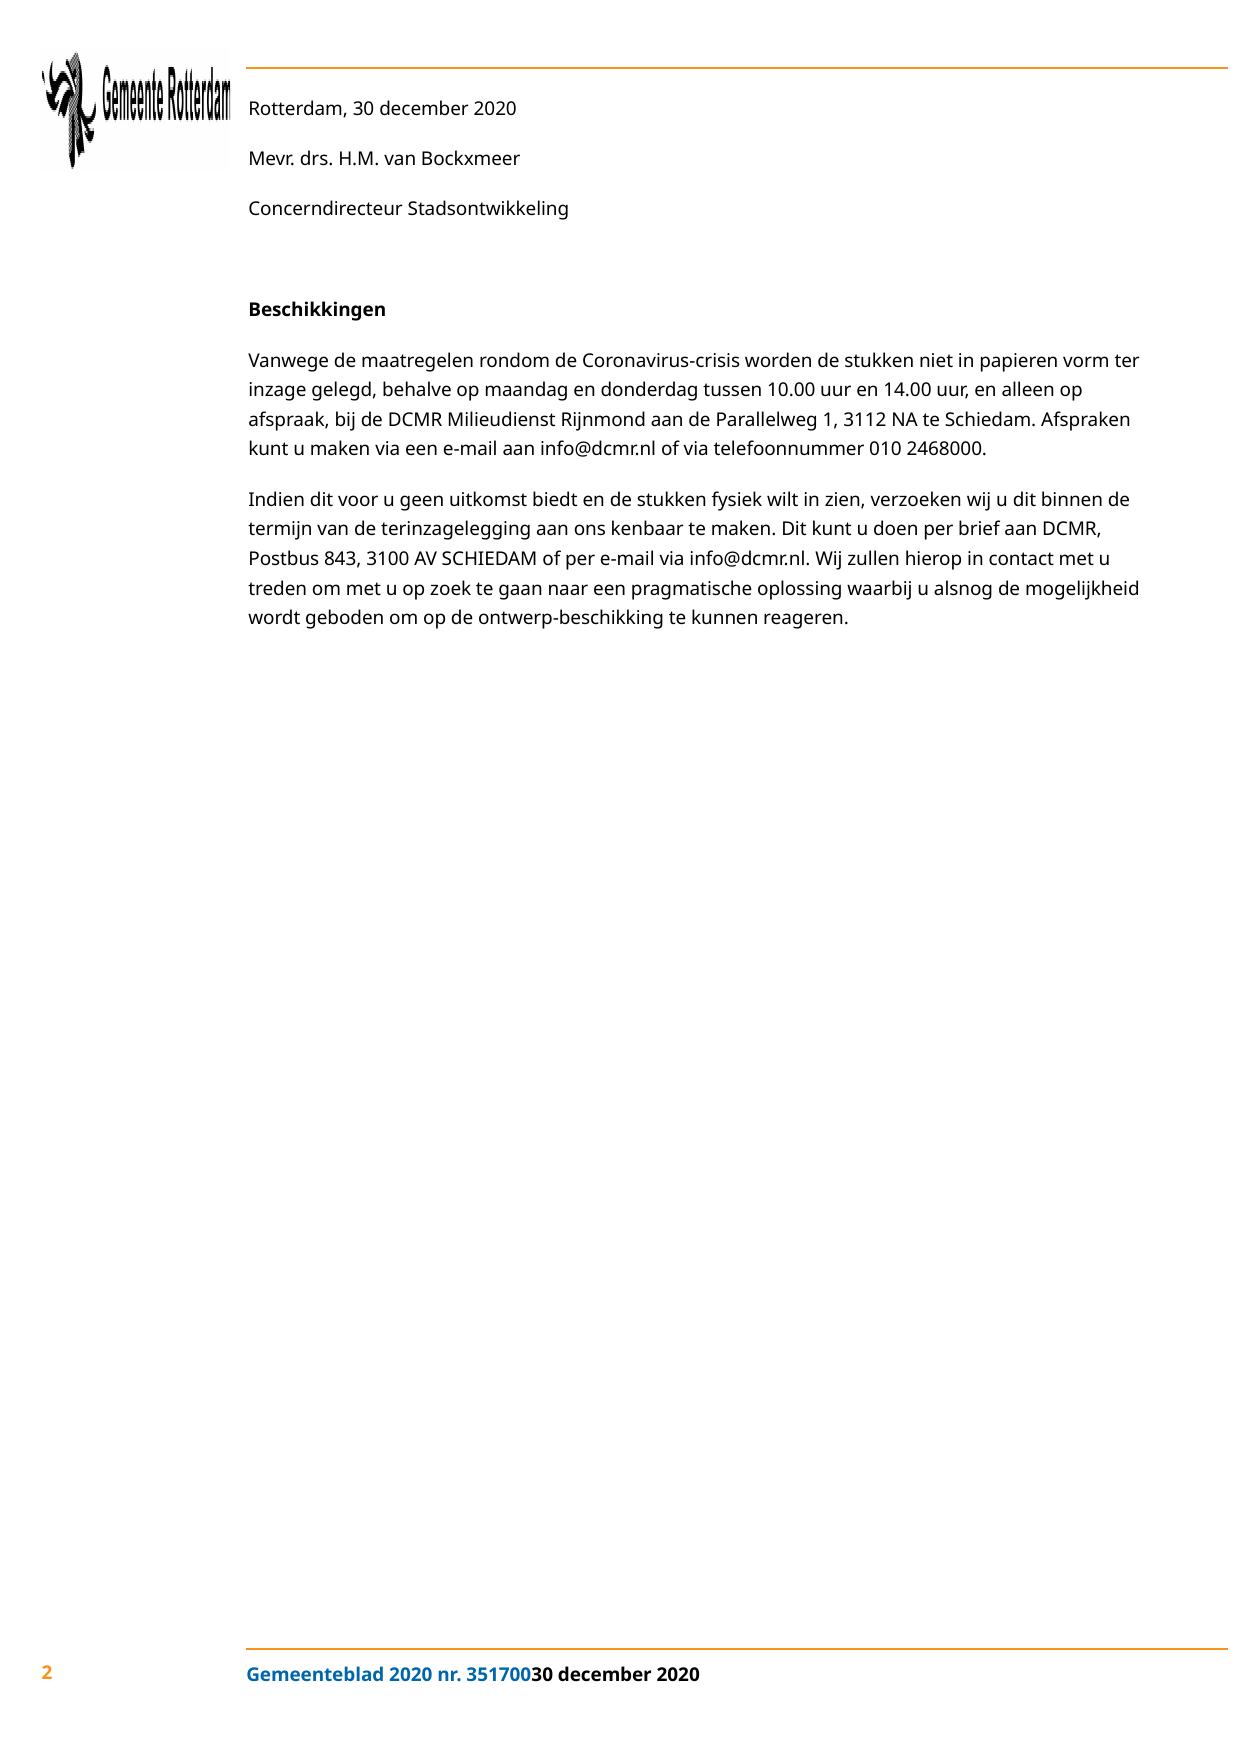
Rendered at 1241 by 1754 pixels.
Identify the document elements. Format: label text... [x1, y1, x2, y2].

text Beschikkingen [248, 296, 1152, 322]
text Mevr. drs. H.M. van Bockxmeer [248, 145, 1152, 171]
text Indien dit voor u geen uitkomst biedt en de stukken fysiek wilt in zien, verzoeken wij u dit binnen de termijn van de terinzagelegging aan ons kenbaar te maken. Dit kunt u doen per brief aan DCMR, Postbus 843, 3100 AV SCHIEDAM of per e-mail via info@dcmr.nl. Wij zullen hierop in contact met u treden om met u op zoek te gaan naar een pragmatische oplossing waarbij u alsnog de mogelijkheid wordt geboden om op de ontwerp-beschikking te kunnen reageren. [248, 486, 1152, 630]
text Rotterdam, 30 december 2020 [248, 95, 1152, 121]
text Concerndirecteur Stadsontwikkeling [248, 196, 1152, 221]
text Vanwege de maatregelen rondom de Coronavirus-crisis worden de stukken niet in papieren vorm ter inzage gelegd, behalve op maandag en donderdag tussen 10.00 uur en 14.00 uur, en alleen op afspraak, bij de DCMR Milieudienst Rijnmond aan de Parallelweg 1, 3112 NA te Schiedam. Afspraken kunt u maken via een e-mail aan info@dcmr.nl of via telefoonnummer 010 2468000. [248, 347, 1152, 461]
picture [41, 47, 231, 172]
